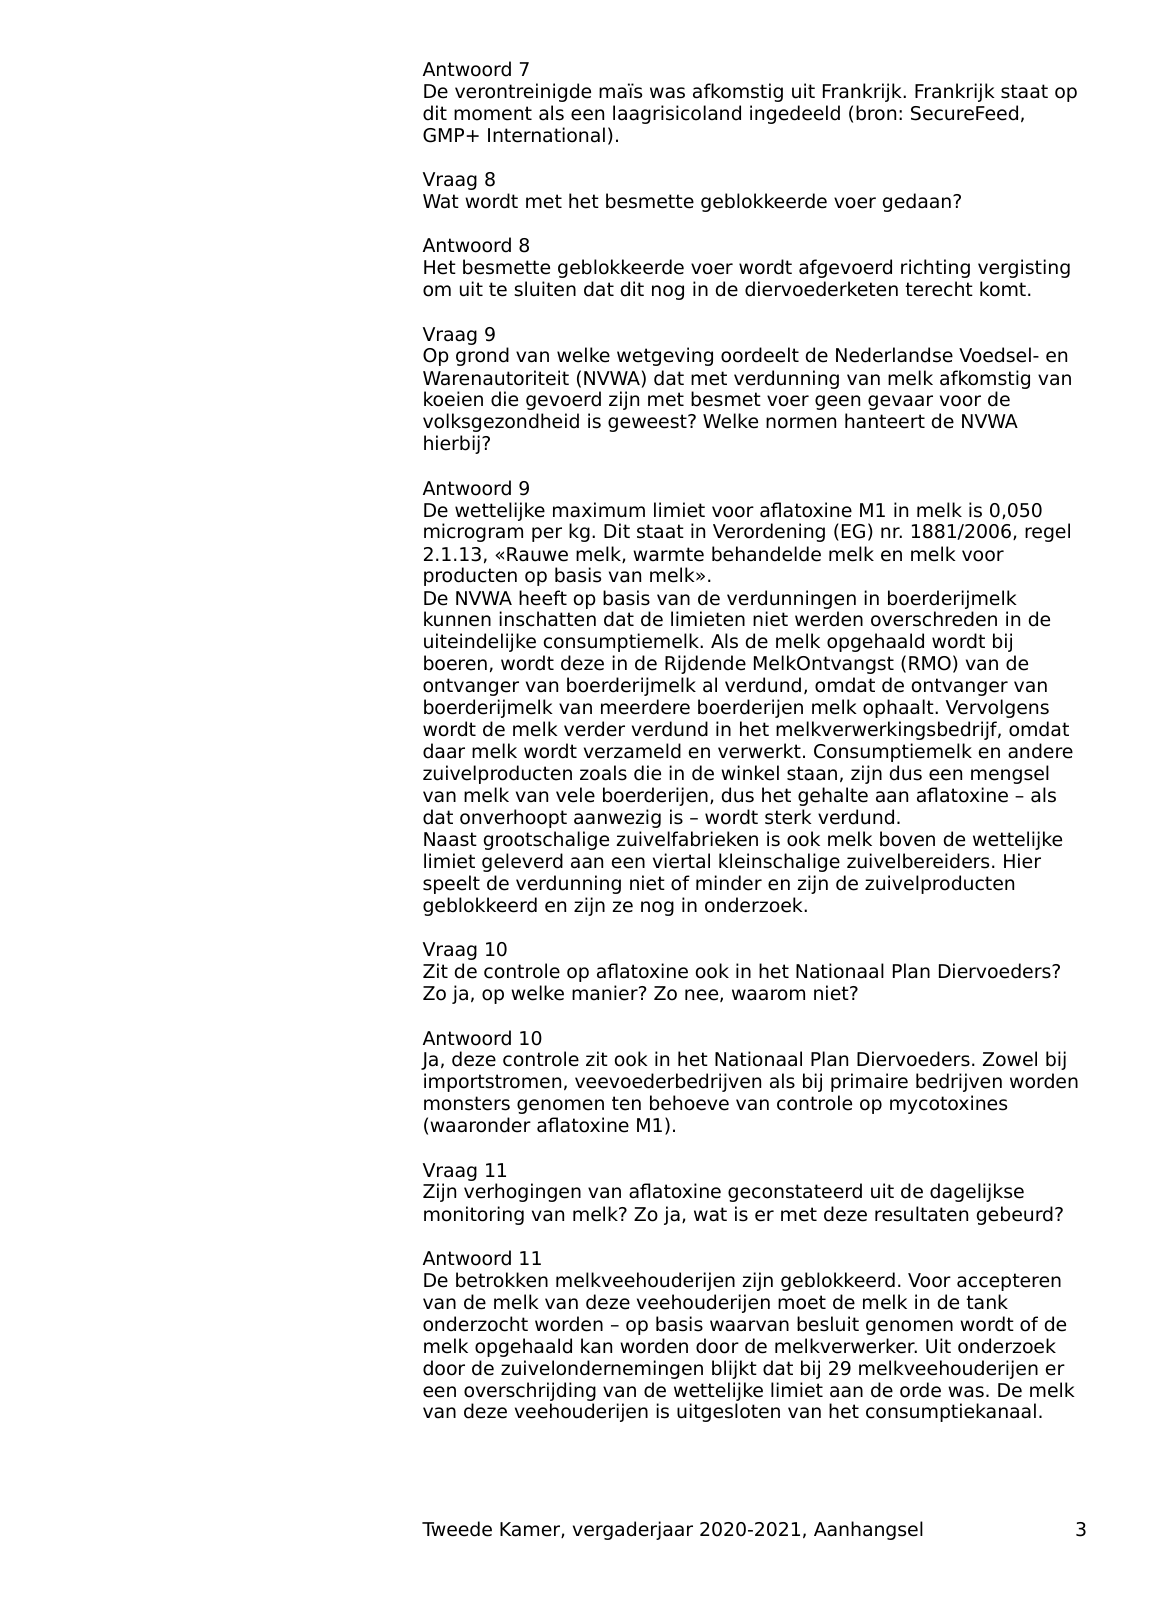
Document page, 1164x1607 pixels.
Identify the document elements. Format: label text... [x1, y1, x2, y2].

text Op grond van welke wetgeving oordeelt de Nederlandse Voedsel- en Warenautoriteit (NVWA) dat met verdunning van melk afkomstig van koeien die gevoerd zijn met besmet voer geen gevaar voor de volksgezondheid is geweest? Welke normen hanteert de NVWA hierbij? [422, 345, 1087, 455]
text Het besmette geblokkeerde voer wordt afgevoerd richting vergisting om uit te sluiten dat dit nog in de diervoederketen terecht komt. [422, 257, 1087, 301]
text Zijn verhogingen van aflatoxine geconstateerd uit de dagelijkse monitoring van melk? Zo ja, wat is er met deze resultaten gebeurd? [422, 1181, 1087, 1225]
text Antwoord 9 [422, 477, 1087, 499]
text De NVWA heeft op basis van de verdunningen in boerderijmelk kunnen inschatten dat de limieten niet werden overschreden in de uiteindelijke consumptiemelk. Als de melk opgehaald wordt bij boeren, wordt deze in de Rijdende MelkOntvangst (RMO) van de ontvanger van boerderijmelk al verdund, omdat de ontvanger van boerderijmelk van meerdere boerderijen melk ophaalt. Vervolgens wordt de melk verder verdund in het melkverwerkingsbedrijf, omdat daar melk wordt verzameld en verwerkt. Consumptiemelk en andere zuivelproducten zoals die in de winkel staan, zijn dus een mengsel van melk van vele boerderijen, dus het gehalte aan aflatoxine – als dat onverhoopt aanwezig is – wordt sterk verdund. [422, 587, 1087, 829]
text Ja, deze controle zit ook in het Nationaal Plan Diervoeders. Zowel bij importstromen, veevoederbedrijven als bij primaire bedrijven worden monsters genomen ten behoeve van controle op mycotoxines (waaronder aflatoxine M1). [422, 1049, 1087, 1137]
text De verontreinigde maïs was afkomstig uit Frankrijk. Frankrijk staat op dit moment als een laagrisicoland ingedeeld (bron: SecureFeed, GMP+ International). [422, 81, 1087, 147]
text Antwoord 11 [422, 1248, 1087, 1269]
text Vraag 10 [422, 939, 1087, 961]
text Antwoord 7 [422, 59, 1087, 81]
text Vraag 8 [422, 169, 1087, 191]
text Naast grootschalige zuivelfabrieken is ook melk boven de wettelijke limiet geleverd aan een viertal kleinschalige zuivelbereiders. Hier speelt de verdunning niet of minder en zijn de zuivelproducten geblokkeerd en zijn ze nog in onderzoek. [422, 829, 1087, 917]
text Vraag 9 [422, 323, 1087, 345]
text De betrokken melkveehouderijen zijn geblokkeerd. Voor accepteren van de melk van deze veehouderijen moet de melk in de tank onderzocht worden – op basis waarvan besluit genomen wordt of de melk opgehaald kan worden door de melkverwerker. Uit onderzoek door de zuivelondernemingen blijkt dat bij 29 melkveehouderijen er een overschrijding van de wettelijke limiet aan de orde was. De melk van deze veehouderijen is uitgesloten van het consumptiekanaal. [422, 1269, 1087, 1423]
text Zit de controle op aflatoxine ook in het Nationaal Plan Diervoeders? Zo ja, op welke manier? Zo nee, waarom niet? [422, 961, 1087, 1005]
text De wettelijke maximum limiet voor aflatoxine M1 in melk is 0,050 microgram per kg. Dit staat in Verordening (EG) nr. 1881/2006, regel 2.1.13, «Rauwe melk, warmte behandelde melk en melk voor producten op basis van melk». [422, 499, 1087, 587]
text Antwoord 10 [422, 1027, 1087, 1049]
text Antwoord 8 [422, 235, 1087, 257]
text Vraag 11 [422, 1159, 1087, 1181]
text Wat wordt met het besmette geblokkeerde voer gedaan? [422, 191, 1087, 213]
